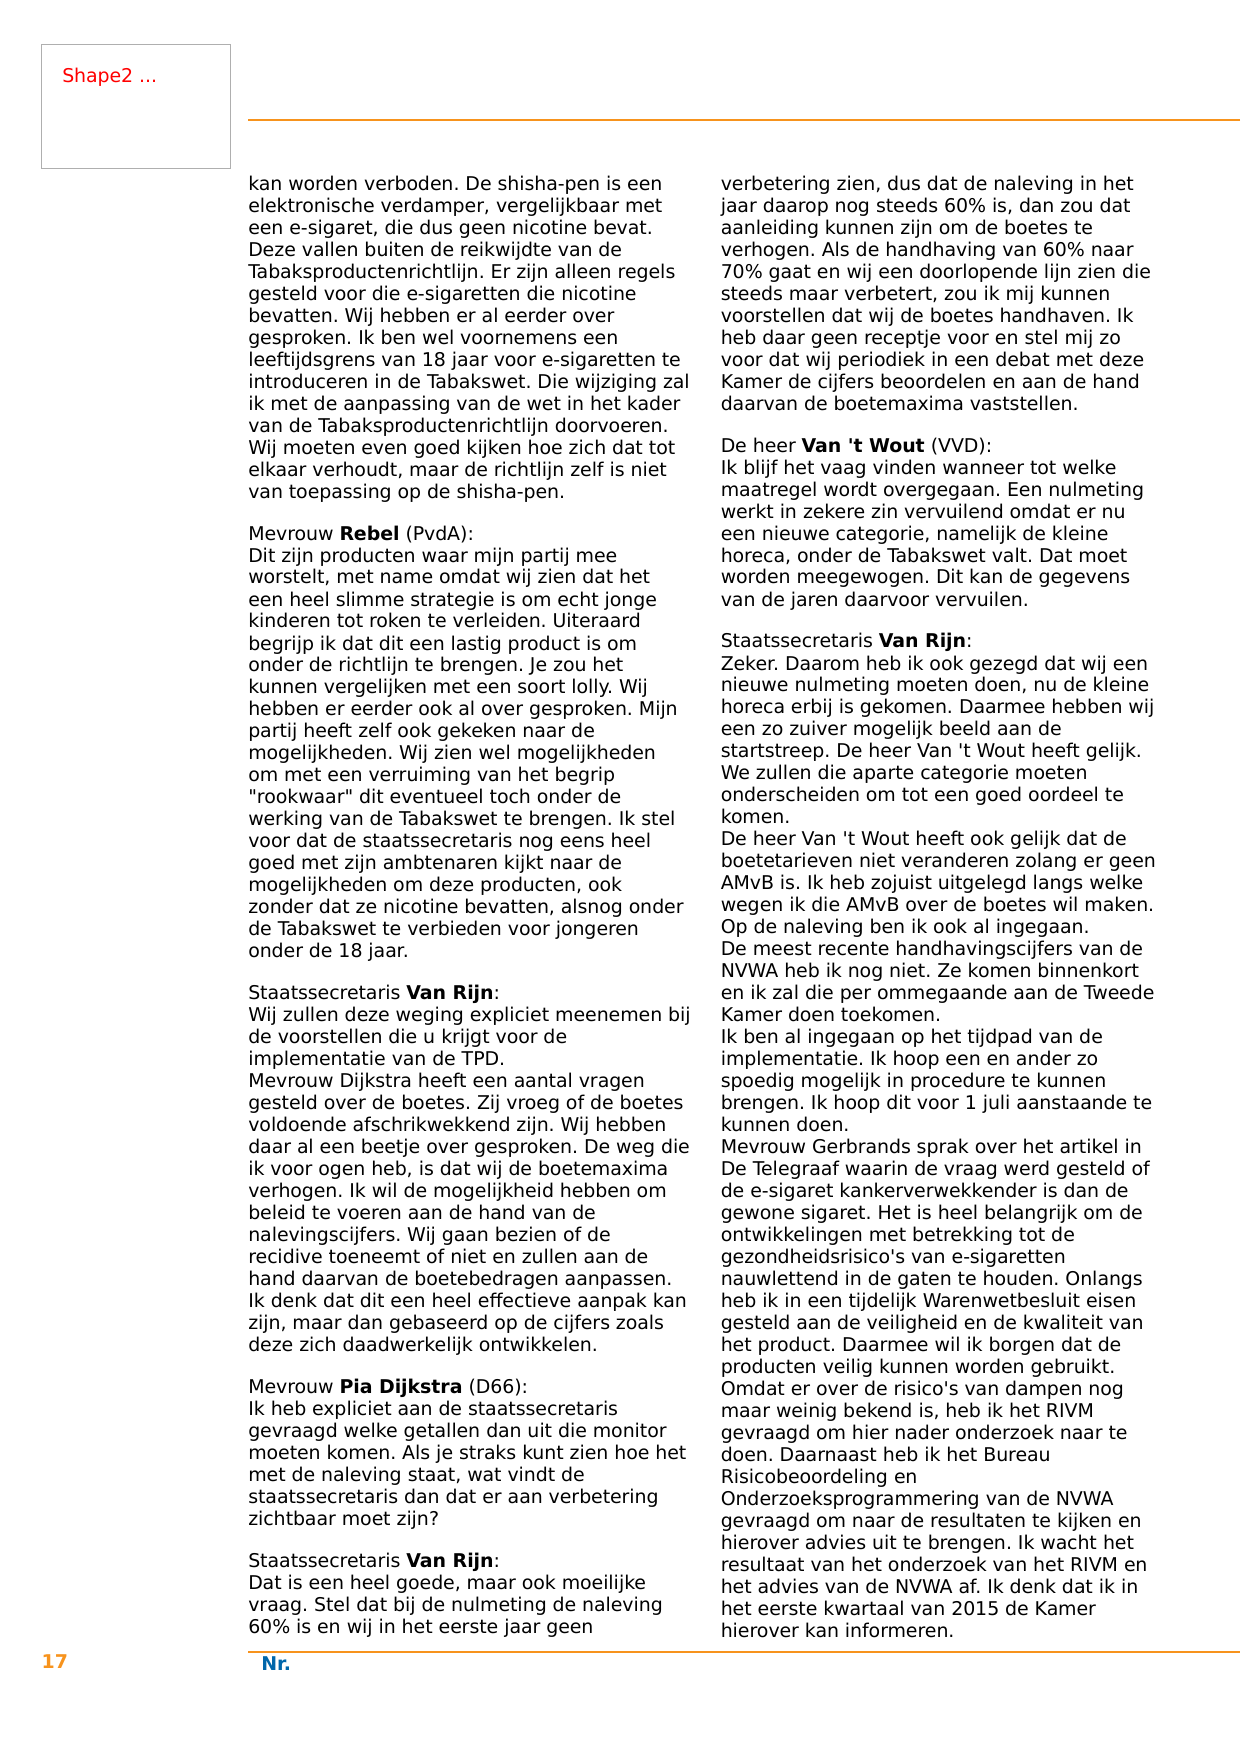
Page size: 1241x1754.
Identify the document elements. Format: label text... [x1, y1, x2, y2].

text Ik ben al ingegaan op het tijdpad van de implementatie. Ik hoop een en ander zo spoedig mogelijk in procedure te kunnen brengen. Ik hoop dit voor 1 juli aanstaande te kunnen doen. [721, 1026, 1163, 1136]
text Ik heb expliciet aan de staatssecretaris gevraagd welke getallen dan uit die monitor moeten komen. Als je straks kunt zien hoe het met de naleving staat, wat vindt de staatssecretaris dan dat er aan verbetering zichtbaar moet zijn? [248, 1398, 691, 1529]
text Zeker. Daarom heb ik ook gezegd dat wij een nieuwe nulmeting moeten doen, nu de kleine horeca erbij is gekomen. Daarmee hebben wij een zo zuiver mogelijk beeld aan de startstreep. De heer Van 't Wout heeft gelijk. We zullen die aparte categorie moeten onderscheiden om tot een goed oordeel te komen. [721, 652, 1163, 828]
text Dit zijn producten waar mijn partij mee worstelt, met name omdat wij zien dat het een heel slimme strategie is om echt jonge kinderen tot roken te verleiden. Uiteraard begrijp ik dat dit een lastig product is om onder de richtlijn te brengen. Je zou het kunnen vergelijken met een soort lolly. Wij hebben er eerder ook al over gesproken. Mijn partij heeft zelf ook gekeken naar de mogelijkheden. Wij zien wel mogelijkheden om met een verruiming van het begrip "rookwaar" dit eventueel toch onder de werking van de Tabakswet te brengen. Ik stel voor dat de staatssecretaris nog eens heel goed met zijn ambtenaren kijkt naar de mogelijkheden om deze producten, ook zonder dat ze nicotine bevatten, alsnog onder de Tabakswet te verbieden voor jongeren onder de 18 jaar. [248, 544, 691, 962]
text Ik blijf het vaag vinden wanneer tot welke maatregel wordt overgegaan. Een nulmeting werkt in zekere zin vervuilend omdat er nu een nieuwe categorie, namelijk de kleine horeca, onder de Tabakswet valt. Dat moet worden meegewogen. Dit kan de gegevens van de jaren daarvoor vervuilen. [721, 457, 1163, 610]
text Wij zullen deze weging expliciet meenemen bij de voorstellen die u krijgt voor de implementatie van de TPD. [248, 1004, 691, 1070]
text Mevrouw Pia Dijkstra (D66): [248, 1376, 691, 1398]
text Dat is een heel goede, maar ook moeilijke vraag. Stel dat bij de nulmeting de naleving 60% is en wij in het eerste jaar geen [248, 1572, 691, 1637]
text De meest recente handhavingscijfers van de NVWA heb ik nog niet. Ze komen binnenkort en ik zal die per ommegaande aan de Tweede Kamer doen toekomen. [721, 938, 1163, 1026]
text Mevrouw Dijkstra heeft een aantal vragen gesteld over de boetes. Zij vroeg of de boetes voldoende afschrikwekkend zijn. Wij hebben daar al een beetje over gesproken. De weg die ik voor ogen heb, is dat wij de boetemaxima verhogen. Ik wil de mogelijkheid hebben om beleid te voeren aan de hand van de nalevingscijfers. Wij gaan bezien of de recidive toeneemt of niet en zullen aan de hand daarvan de boetebedragen aanpassen. Ik denk dat dit een heel effectieve aanpak kan zijn, maar dan gebaseerd op de cijfers zoals deze zich daadwerkelijk ontwikkelen. [248, 1070, 691, 1356]
text verbetering zien, dus dat de naleving in het jaar daarop nog steeds 60% is, dan zou dat aanleiding kunnen zijn om de boetes te verhogen. Als de handhaving van 60% naar 70% gaat en wij een doorlopende lijn zien die steeds maar verbetert, zou ik mij kunnen voorstellen dat wij de boetes handhaven. Ik heb daar geen receptje voor en stel mij zo voor dat wij periodiek in een debat met deze Kamer de cijfers beoordelen en aan de hand daarvan de boetemaxima vaststellen. [721, 173, 1163, 414]
text Staatssecretaris Van Rijn: [248, 982, 691, 1004]
text Mevrouw Rebel (PvdA): [248, 522, 691, 544]
text De heer Van 't Wout heeft ook gelijk dat de boetetarieven niet veranderen zolang er geen AMvB is. Ik heb zojuist uitgelegd langs welke wegen ik die AMvB over de boetes wil maken. Op de naleving ben ik ook al ingegaan. [721, 828, 1163, 938]
text Mevrouw Gerbrands sprak over het artikel in De Telegraaf waarin de vraag werd gesteld of de e-sigaret kankerverwekkender is dan de gewone sigaret. Het is heel belangrijk om de ontwikkelingen met betrekking tot de gezondheidsrisico's van e-sigaretten nauwlettend in de gaten te houden. Onlangs heb ik in een tijdelijk Warenwetbesluit eisen gesteld aan de veiligheid en de kwaliteit van het product. Daarmee wil ik borgen dat de producten veilig kunnen worden gebruikt. Omdat er over de risico's van dampen nog maar weinig bekend is, heb ik het RIVM gevraagd om hier nader onderzoek naar te doen. Daarnaast heb ik het Bureau Risicobeoordeling en Onderzoeksprogrammering van de NVWA gevraagd om naar de resultaten te kijken en hierover advies uit te brengen. Ik wacht het resultaat van het onderzoek van het RIVM en het advies van de NVWA af. Ik denk dat ik in het eerste kwartaal van 2015 de Kamer hierover kan informeren. [721, 1136, 1163, 1641]
text De heer Van 't Wout (VVD): [721, 434, 1163, 457]
text Staatssecretaris Van Rijn: [248, 1549, 691, 1572]
text Staatssecretaris Van Rijn: [721, 630, 1163, 652]
text kan worden verboden. De shisha-pen is een elektronische verdamper, vergelijkbaar met een e-sigaret, die dus geen nicotine bevat. Deze vallen buiten de reikwijdte van de Tabaksproductenrichtlijn. Er zijn alleen regels gesteld voor die e-sigaretten die nicotine bevatten. Wij hebben er al eerder over gesproken. Ik ben wel voornemens een leeftijdsgrens van 18 jaar voor e-sigaretten te introduceren in de Tabakswet. Die wijziging zal ik met de aanpassing van de wet in het kader van de Tabaksproductenrichtlijn doorvoeren. Wij moeten even goed kijken hoe zich dat tot elkaar verhoudt, maar de richtlijn zelf is niet van toepassing op de shisha-pen. [248, 173, 691, 502]
